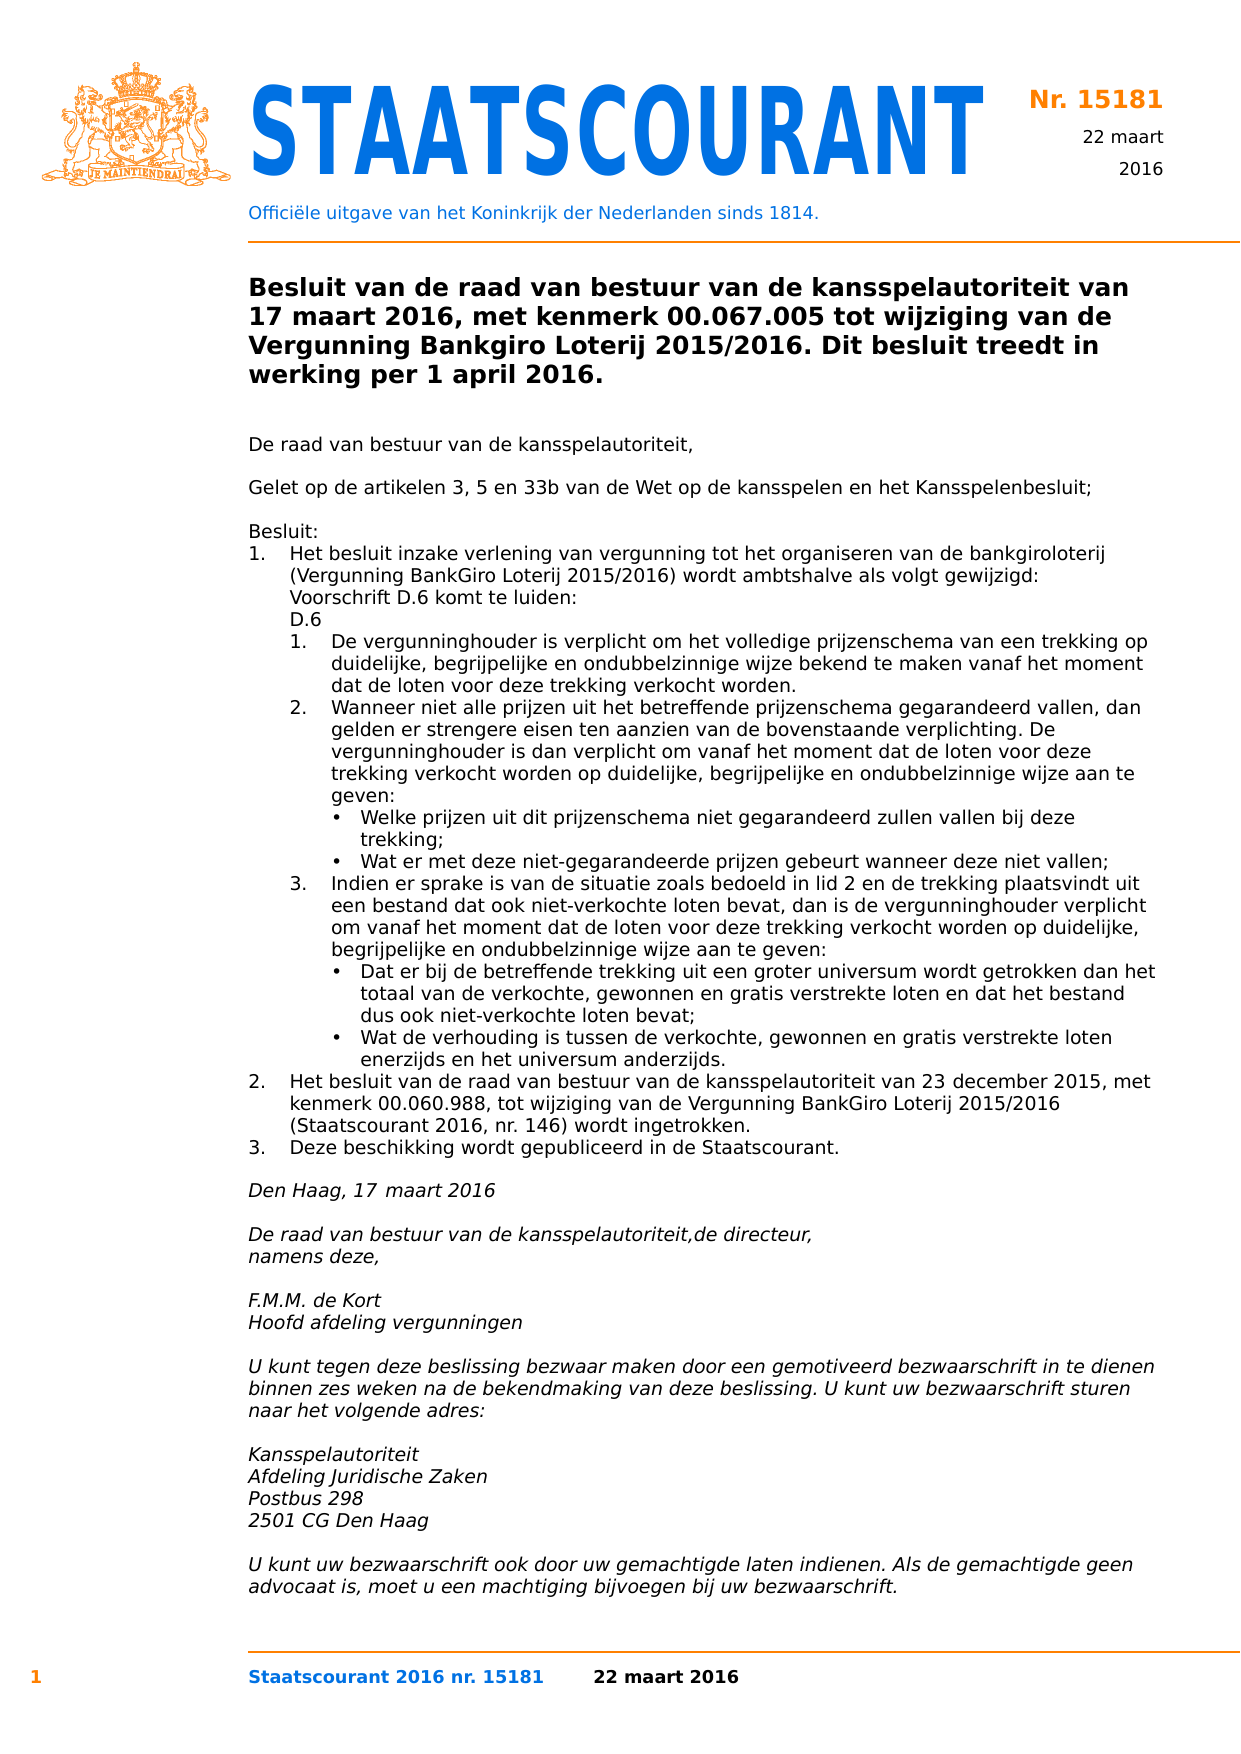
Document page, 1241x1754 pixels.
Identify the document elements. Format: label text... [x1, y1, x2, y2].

table_cell Officiële uitgave van het Koninkrijk der Nederlanden sinds 1814. [248, 203, 1240, 241]
subtitle Besluit van de raad van bestuur van de kansspelautoriteit van 17 maart 2016, met kenmerk 00.067.005 tot wijziging van de Vergunning Bankgiro Loterij 2015/2016. Dit besluit treedt in werking per 1 april 2016. [248, 273, 1163, 390]
text • Dat er bij de betreffende trekking uit een groter universum wordt getrokken dan het totaal van de verkochte, gewonnen en gratis verstrekte loten en dat het bestand dus ook niet-verkochte loten bevat; [331, 961, 1163, 1027]
text U kunt uw bezwaarschrift ook door uw gemachtigde laten indienen. Als de gemachtigde geen advocaat is, moet u een machtiging bijvoegen bij uw bezwaarschrift. [248, 1554, 1163, 1598]
picture [41, 62, 231, 186]
text 2. Wanneer niet alle prijzen uit het betreffende prijzenschema gegarandeerd vallen, dan gelden er strengere eisen ten aanzien van de bovenstaande verplichting. De vergunninghouder is dan verplicht om vanaf het moment dat de loten voor deze trekking verkocht worden op duidelijke, begrijpelijke en ondubbelzinnige wijze aan te geven: [289, 697, 1163, 807]
text Afdeling Juridische Zaken [248, 1466, 1163, 1488]
text 1. De vergunninghouder is verplicht om het volledige prijzenschema van een trekking op duidelijke, begrijpelijke en ondubbelzinnige wijze bekend te maken vanaf het moment dat de loten voor deze trekking verkocht worden. [289, 631, 1163, 697]
text De raad van bestuur van de kansspelautoriteit, [248, 433, 1163, 455]
text • Wat er met deze niet-gegarandeerde prijzen gebeurt wanneer deze niet vallen; [331, 851, 1163, 873]
text 2. Het besluit van de raad van bestuur van de kansspelautoriteit van 23 december 2015, met kenmerk 00.060.988, tot wijziging van de Vergunning BankGiro Loterij 2015/2016 (Staatscourant 2016, nr. 146) wordt ingetrokken. [248, 1071, 1163, 1137]
text Gelet op de artikelen 3, 5 en 33b van de Wet op de kansspelen en het Kansspelenbesluit; [248, 477, 1163, 499]
text Kansspelautoriteit [248, 1444, 1163, 1466]
text Voorschrift D.6 komt te luiden: [289, 587, 1163, 609]
text 3. Deze beschikking wordt gepubliceerd in de Staatscourant. [248, 1137, 1163, 1158]
table_header Nr. 15181 [998, 62, 1240, 121]
text • Welke prijzen uit dit prijzenschema niet gegarandeerd zullen vallen bij deze trekking; [331, 807, 1163, 851]
table_cell 2016 [998, 153, 1240, 203]
text 3. Indien er sprake is van de situatie zoals bedoeld in lid 2 en de trekking plaatsvindt uit een bestand dat ook niet-verkochte loten bevat, dan is de vergunninghouder verplicht om vanaf het moment dat de loten voor deze trekking verkocht worden op duidelijke, begrijpelijke en ondubbelzinnige wijze aan te geven: [289, 873, 1163, 961]
text 1. Het besluit inzake verlening van vergunning tot het organiseren van de bankgiroloterij (Vergunning BankGiro Loterij 2015/2016) wordt ambtshalve als volgt gewijzigd: [248, 543, 1163, 587]
table_header [25, 62, 248, 241]
text De raad van bestuur van de kansspelautoriteit,de directeur, namens deze, F.M.M. de Kort Hoofd afdeling vergunningen [248, 1224, 1163, 1334]
text Postbus 298 [248, 1488, 1163, 1510]
table_header STAATSCOURANT [248, 62, 998, 203]
text • Wat de verhouding is tussen de verkochte, gewonnen en gratis verstrekte loten enerzijds en het universum anderzijds. [331, 1027, 1163, 1071]
text Den Haag, 17 maart 2016 [248, 1180, 1163, 1202]
table_cell 22 maart [998, 121, 1240, 153]
text 2501 CG Den Haag [248, 1510, 1163, 1532]
text U kunt tegen deze beslissing bezwaar maken door een gemotiveerd bezwaarschrift in te dienen binnen zes weken na de bekendmaking van deze beslissing. U kunt uw bezwaarschrift sturen naar het volgende adres: [248, 1356, 1163, 1422]
text D.6 [289, 609, 1163, 631]
text Besluit: [248, 521, 1163, 543]
